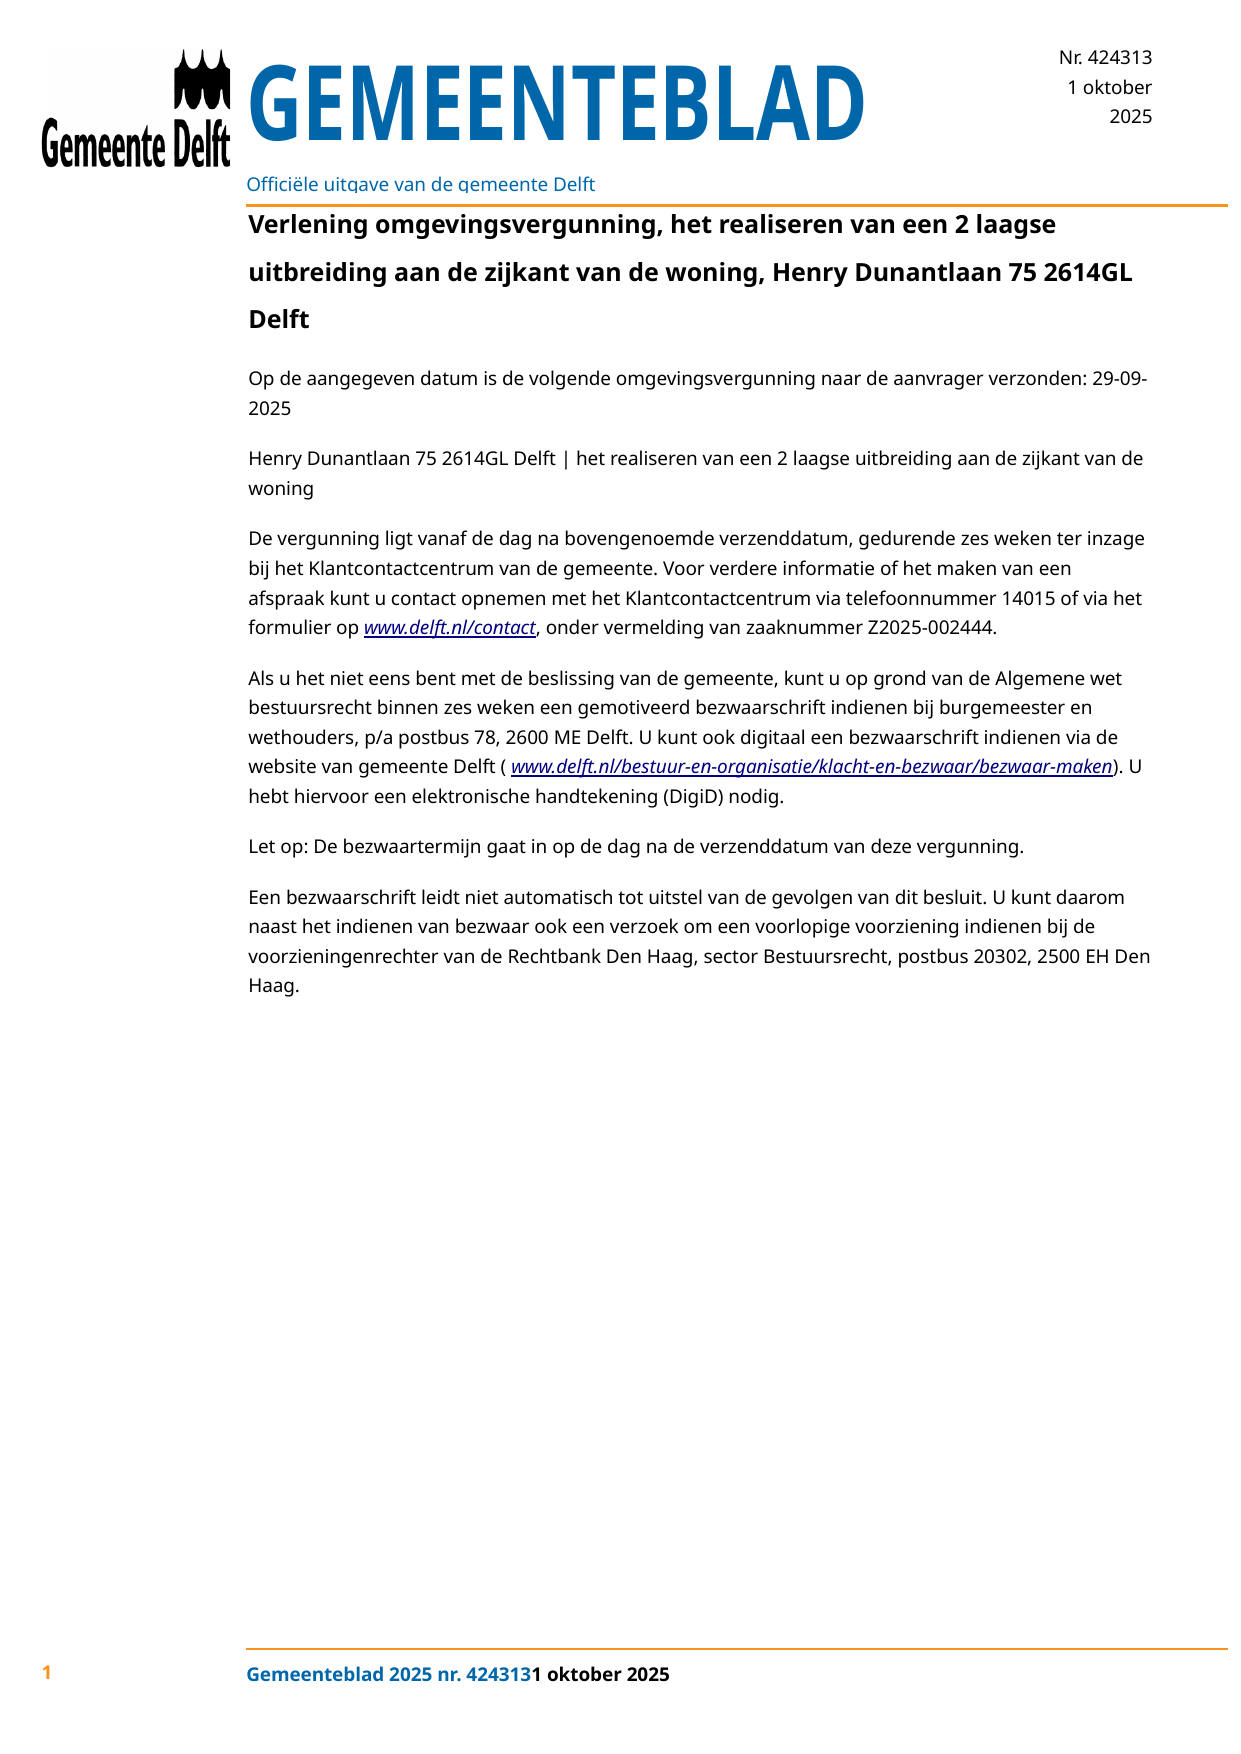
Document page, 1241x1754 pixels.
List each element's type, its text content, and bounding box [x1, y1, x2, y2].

text Een bezwaarschrift leidt niet automatisch tot uitstel van de gevolgen van dit besluit. U kunt daarom naast het indienen van bezwaar ook een verzoek om een voorlopige voorziening indienen bij de voorzieningenrechter van de Rechtbank Den Haag, sector Bestuursrecht, postbus 20302, 2500 EH Den Haag. [248, 884, 1152, 998]
text Op de aangegeven datum is de volgende omgevingsvergunning naar de aanvrager verzonden: 29-09-2025 [248, 366, 1152, 421]
text Let op: De bezwaartermijn gaat in op de dag na de verzenddatum van deze vergunning. [248, 833, 1152, 859]
text De vergunning ligt vanaf de dag na bovengenoemde verzenddatum, gedurende zes weken ter inzage bij het Klantcontactcentrum van de gemeente. Voor verdere informatie of het maken van een afspraak kunt u contact opnemen met het Klantcontactcentrum via telefoonnummer 14015 of via het formulier op www.delft.nl/contact, onder vermelding van zaaknummer Z2025-002444. [248, 526, 1152, 640]
picture [41, 47, 231, 172]
text Verlening omgevingsvergunning, het realiseren van een 2 laagse uitbreiding aan de zijkant van de woning, Henry Dunantlaan 75 2614GL Delft [248, 207, 1152, 336]
text Henry Dunantlaan 75 2614GL Delft | het realiseren van een 2 laagse uitbreiding aan de zijkant van de woning [248, 446, 1152, 501]
text Als u het niet eens bent met de beslissing van de gemeente, kunt u op grond van de Algemene wet bestuursrecht binnen zes weken een gemotiveerd bezwaarschrift indienen bij burgemeester en wethouders, p/a postbus 78, 2600 ME Delft. U kunt ook digitaal een bezwaarschrift indienen via de website van gemeente Delft ( www.delft.nl/bestuur-en-organisatie/klacht-en-bezwaar/bezwaar-maken). U hebt hiervoor een elektronische handtekening (DigiD) nodig. [248, 665, 1152, 809]
